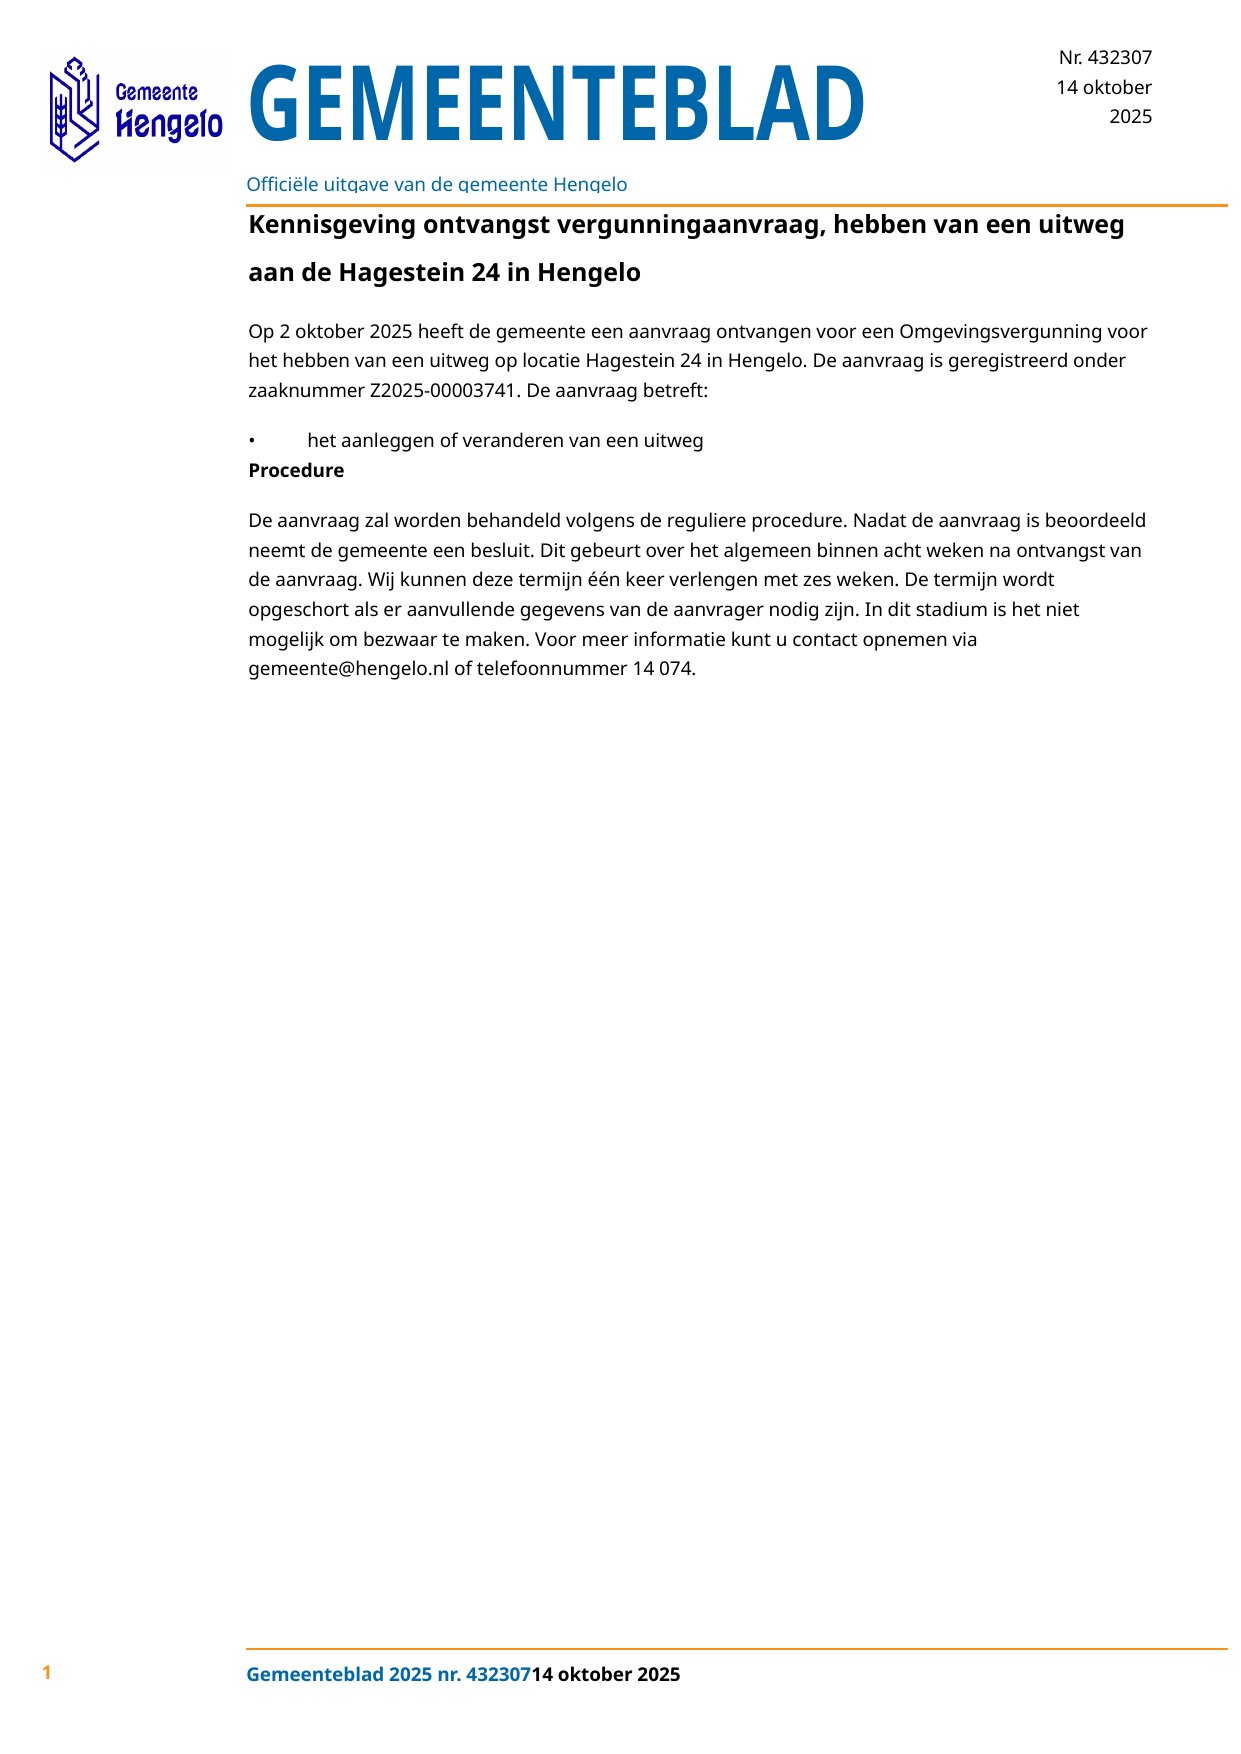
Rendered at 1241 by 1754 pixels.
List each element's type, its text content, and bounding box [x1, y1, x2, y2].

text Op 2 oktober 2025 heeft de gemeente een aanvraag ontvangen voor een Omgevingsvergunning voor het hebben van een uitweg op locatie Hagestein 24 in Hengelo. De aanvraag is geregistreerd onder zaaknummer Z2025-00003741. De aanvraag betreft: [248, 318, 1152, 403]
text Kennisgeving ontvangst vergunningaanvraag, hebben van een uitweg aan de Hagestein 24 in Hengelo [248, 207, 1152, 288]
text De aanvraag zal worden behandeld volgens de reguliere procedure. Nadat de aanvraag is beoordeeld neemt de gemeente een besluit. Dit gebeurt over het algemeen binnen acht weken na ontvangst van de aanvraag. Wij kunnen deze termijn één keer verlengen met zes weken. De termijn wordt opgeschort als er aanvullende gegevens van de aanvrager nodig zijn. In dit stadium is het niet mogelijk om bezwaar te maken. Voor meer informatie kunt u contact opnemen via gemeente@hengelo.nl of telefoonnummer 14 074. [248, 507, 1152, 681]
list het aanleggen of veranderen van een uitweg [248, 427, 1152, 453]
text Procedure [248, 457, 1152, 483]
picture [41, 47, 231, 172]
